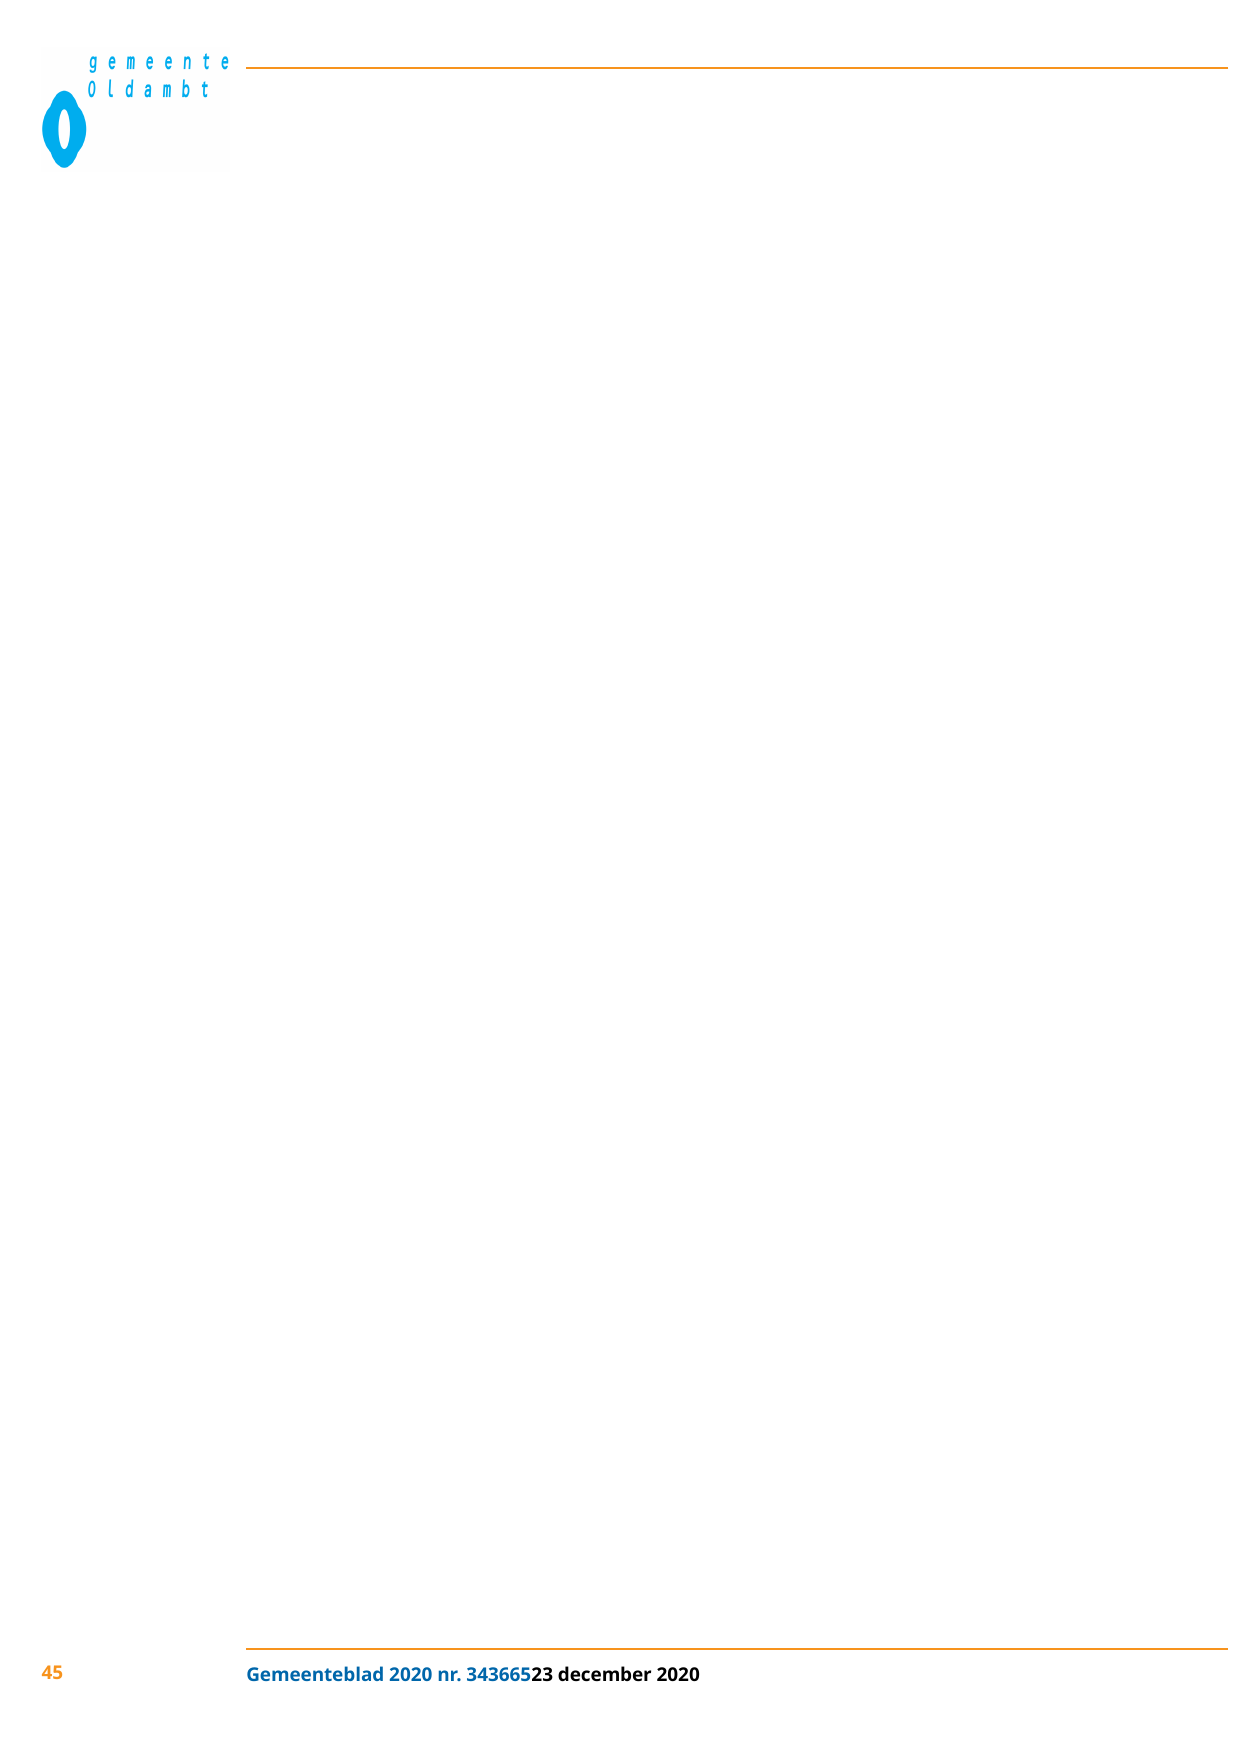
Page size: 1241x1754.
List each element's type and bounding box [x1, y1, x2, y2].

picture [41, 47, 231, 172]
